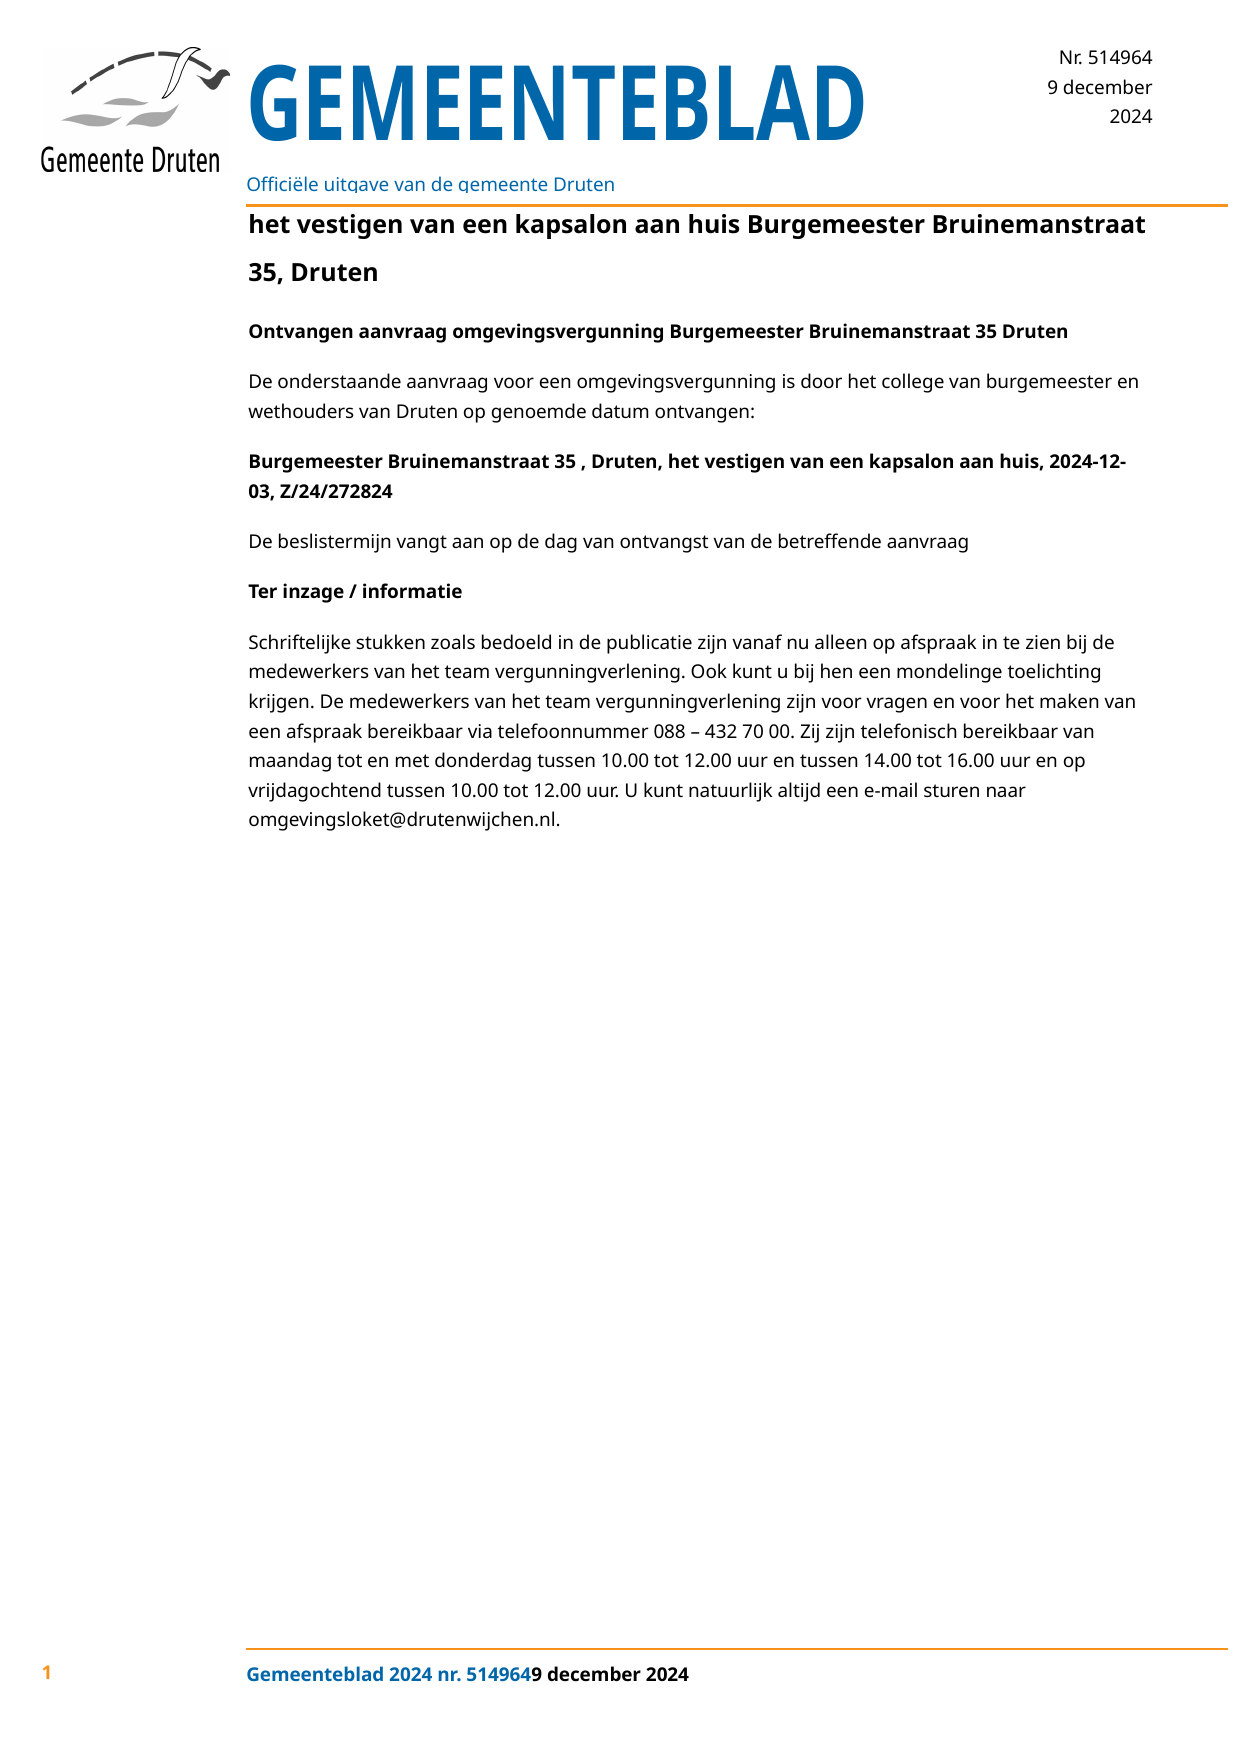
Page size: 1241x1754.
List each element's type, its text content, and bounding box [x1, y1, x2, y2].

text Schriftelijke stukken zoals bedoeld in de publicatie zijn vanaf nu alleen op afspraak in te zien bij de medewerkers van het team vergunningverlening. Ook kunt u bij hen een mondelinge toelichting krijgen. De medewerkers van het team vergunningverlening zijn voor vragen en voor het maken van een afspraak bereikbaar via telefoonnummer 088 – 432 70 00. Zij zijn telefonisch bereikbaar van maandag tot en met donderdag tussen 10.00 tot 12.00 uur en tussen 14.00 tot 16.00 uur en op vrijdagochtend tussen 10.00 tot 12.00 uur. U kunt natuurlijk altijd een e-mail sturen naar omgevingsloket@drutenwijchen.nl. [248, 629, 1152, 832]
text Burgemeester Bruinemanstraat 35 , Druten, het vestigen van een kapsalon aan huis, 2024-12-03, Z/24/272824 [248, 448, 1152, 504]
text De onderstaande aanvraag voor een omgevingsvergunning is door het college van burgemeester en wethouders van Druten op genoemde datum ontvangen: [248, 368, 1152, 424]
text Ontvangen aanvraag omgevingsvergunning Burgemeester Bruinemanstraat 35 Druten [248, 318, 1152, 344]
text De beslistermijn vangt aan op de dag van ontvangst van de betreffende aanvraag [248, 528, 1152, 554]
picture [41, 47, 231, 172]
text het vestigen van een kapsalon aan huis Burgemeester Bruinemanstraat 35, Druten [248, 207, 1152, 288]
text Ter inzage / informatie [248, 579, 1152, 604]
